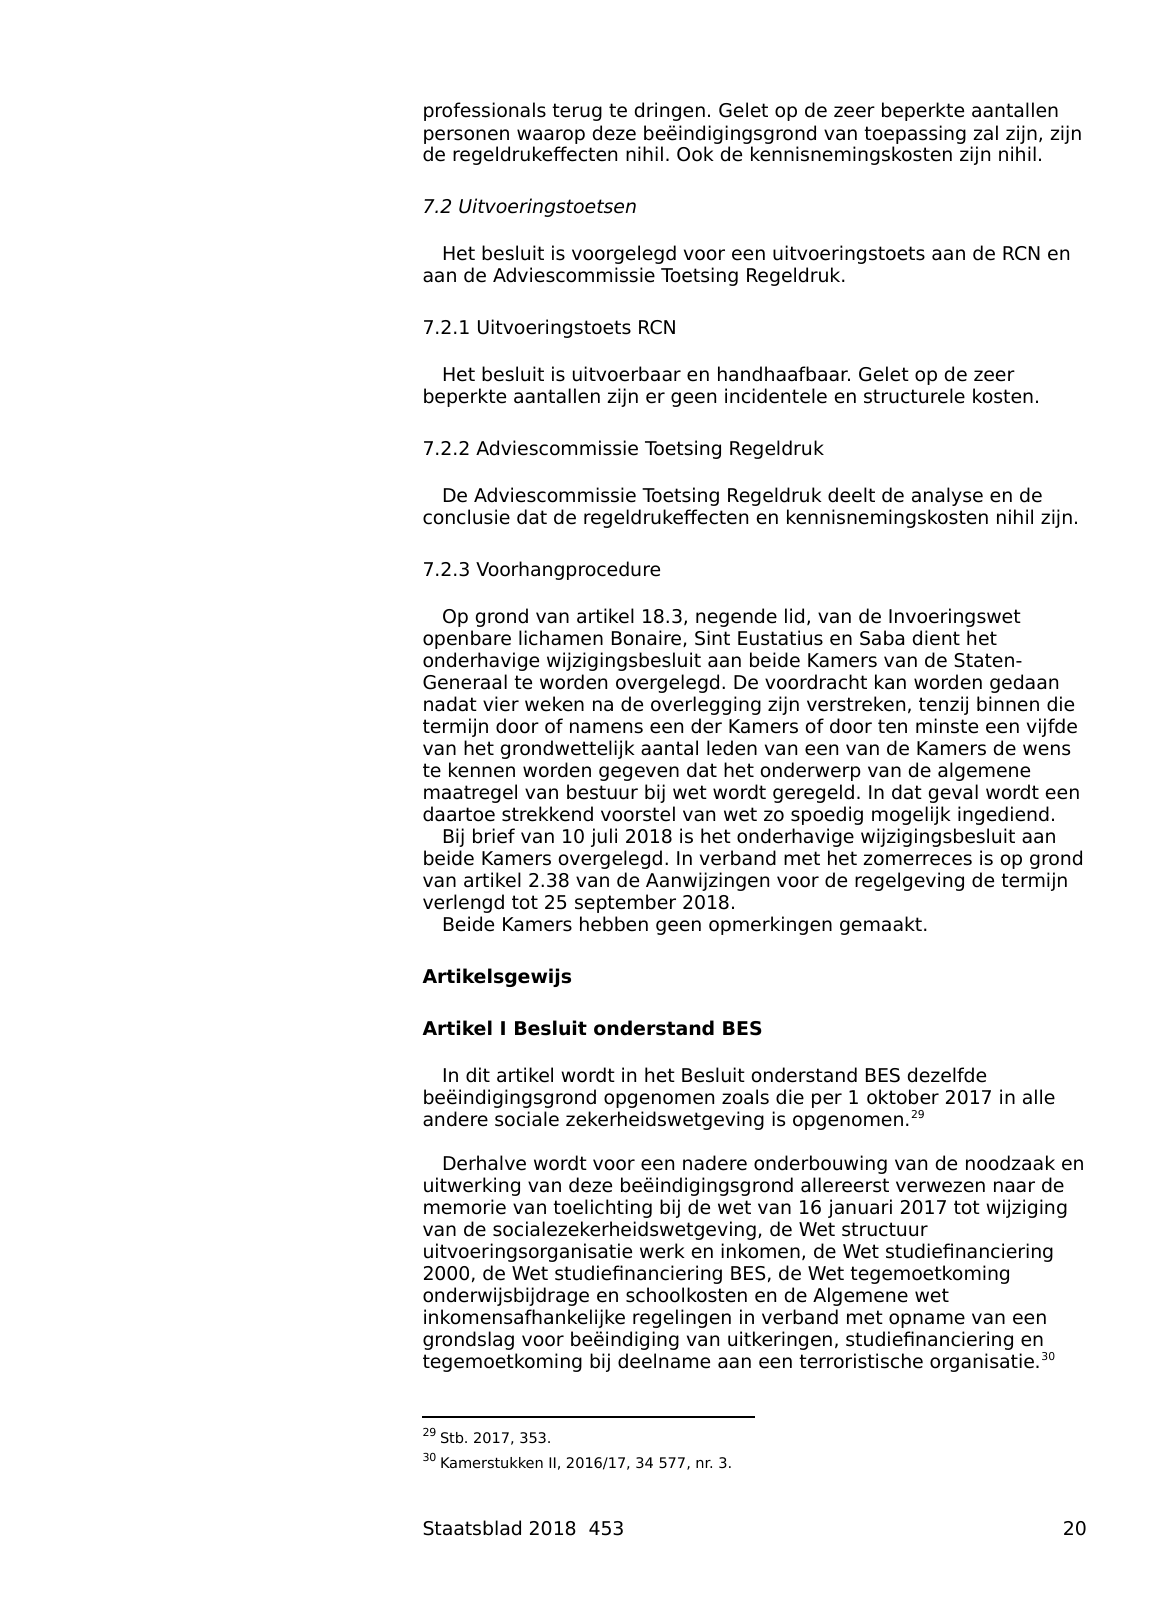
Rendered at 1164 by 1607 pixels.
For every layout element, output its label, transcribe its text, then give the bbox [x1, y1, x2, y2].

text Stb. 2017, 353. [422, 1426, 1087, 1448]
text Het besluit is voorgelegd voor een uitvoeringstoets aan de RCN en aan de Adviescommissie Toetsing Regeldruk. [422, 243, 1087, 287]
text In dit artikel wordt in het Besluit onderstand BES dezelfde beëindigingsgrond opgenomen zoals die per 1 oktober 2017 in alle andere sociale zekerheidswetgeving is opgenomen. [422, 1065, 1087, 1131]
text Derhalve wordt voor een nadere onderbouwing van de noodzaak en uitwerking van deze beëindigingsgrond allereerst verwezen naar de memorie van toelichting bij de wet van 16 januari 2017 tot wijziging van de socialezekerheidswetgeving, de Wet structuur uitvoeringsorganisatie werk en inkomen, de Wet studiefinanciering 2000, de Wet studiefinanciering BES, de Wet tegemoetkoming onderwijsbijdrage en schoolkosten en de Algemene wet inkomensafhankelijke regelingen in verband met opname van een grondslag voor beëindiging van uitkeringen, studiefinanciering en tegemoetkoming bij deelname aan een terroristische organisatie. [422, 1153, 1087, 1373]
text Het besluit is uitvoerbaar en handhaafbaar. Gelet op de zeer beperkte aantallen zijn er geen incidentele en structurele kosten. [422, 364, 1087, 408]
text De Adviescommissie Toetsing Regeldruk deelt de analyse en de conclusie dat de regeldrukeffecten en kennisnemingskosten nihil zijn. [422, 485, 1087, 529]
subtitle Artikelsgewijs [422, 966, 1087, 988]
text Op grond van artikel 18.3, negende lid, van de Invoeringswet openbare lichamen Bonaire, Sint Eustatius en Saba dient het onderhavige wijzigingsbesluit aan beide Kamers van de Staten-Generaal te worden overgelegd. De voordracht kan worden gedaan nadat vier weken na de overlegging zijn verstreken, tenzij binnen die termijn door of namens een der Kamers of door ten minste een vijfde van het grondwettelijk aantal leden van een van de Kamers de wens te kennen worden gegeven dat het onderwerp van de algemene maatregel van bestuur bij wet wordt geregeld. In dat geval wordt een daartoe strekkend voorstel van wet zo spoedig mogelijk ingediend. [422, 606, 1087, 826]
subtitle 7.2.2 Adviescommissie Toetsing Regeldruk [422, 438, 1087, 460]
subtitle 7.2.1 Uitvoeringstoets RCN [422, 317, 1087, 339]
subtitle 7.2 Uitvoeringstoetsen [422, 196, 1087, 218]
text Beide Kamers hebben geen opmerkingen gemaakt. [422, 914, 1087, 936]
text professionals terug te dringen. Gelet op de zeer beperkte aantallen personen waarop deze beëindigingsgrond van toepassing zal zijn, zijn de regeldrukeffecten nihil. Ook de kennisnemingskosten zijn nihil. [422, 100, 1087, 166]
text Bij brief van 10 juli 2018 is het onderhavige wijzigingsbesluit aan beide Kamers overgelegd. In verband met het zomerreces is op grond van artikel 2.38 van de Aanwijzingen voor de regelgeving de termijn verlengd tot 25 september 2018. [422, 826, 1087, 914]
subtitle 7.2.3 Voorhangprocedure [422, 559, 1087, 581]
subtitle Artikel I Besluit onderstand BES [422, 1018, 1087, 1040]
text Kamerstukken II, 2016/17, 34 577, nr. 3. [422, 1451, 1087, 1473]
